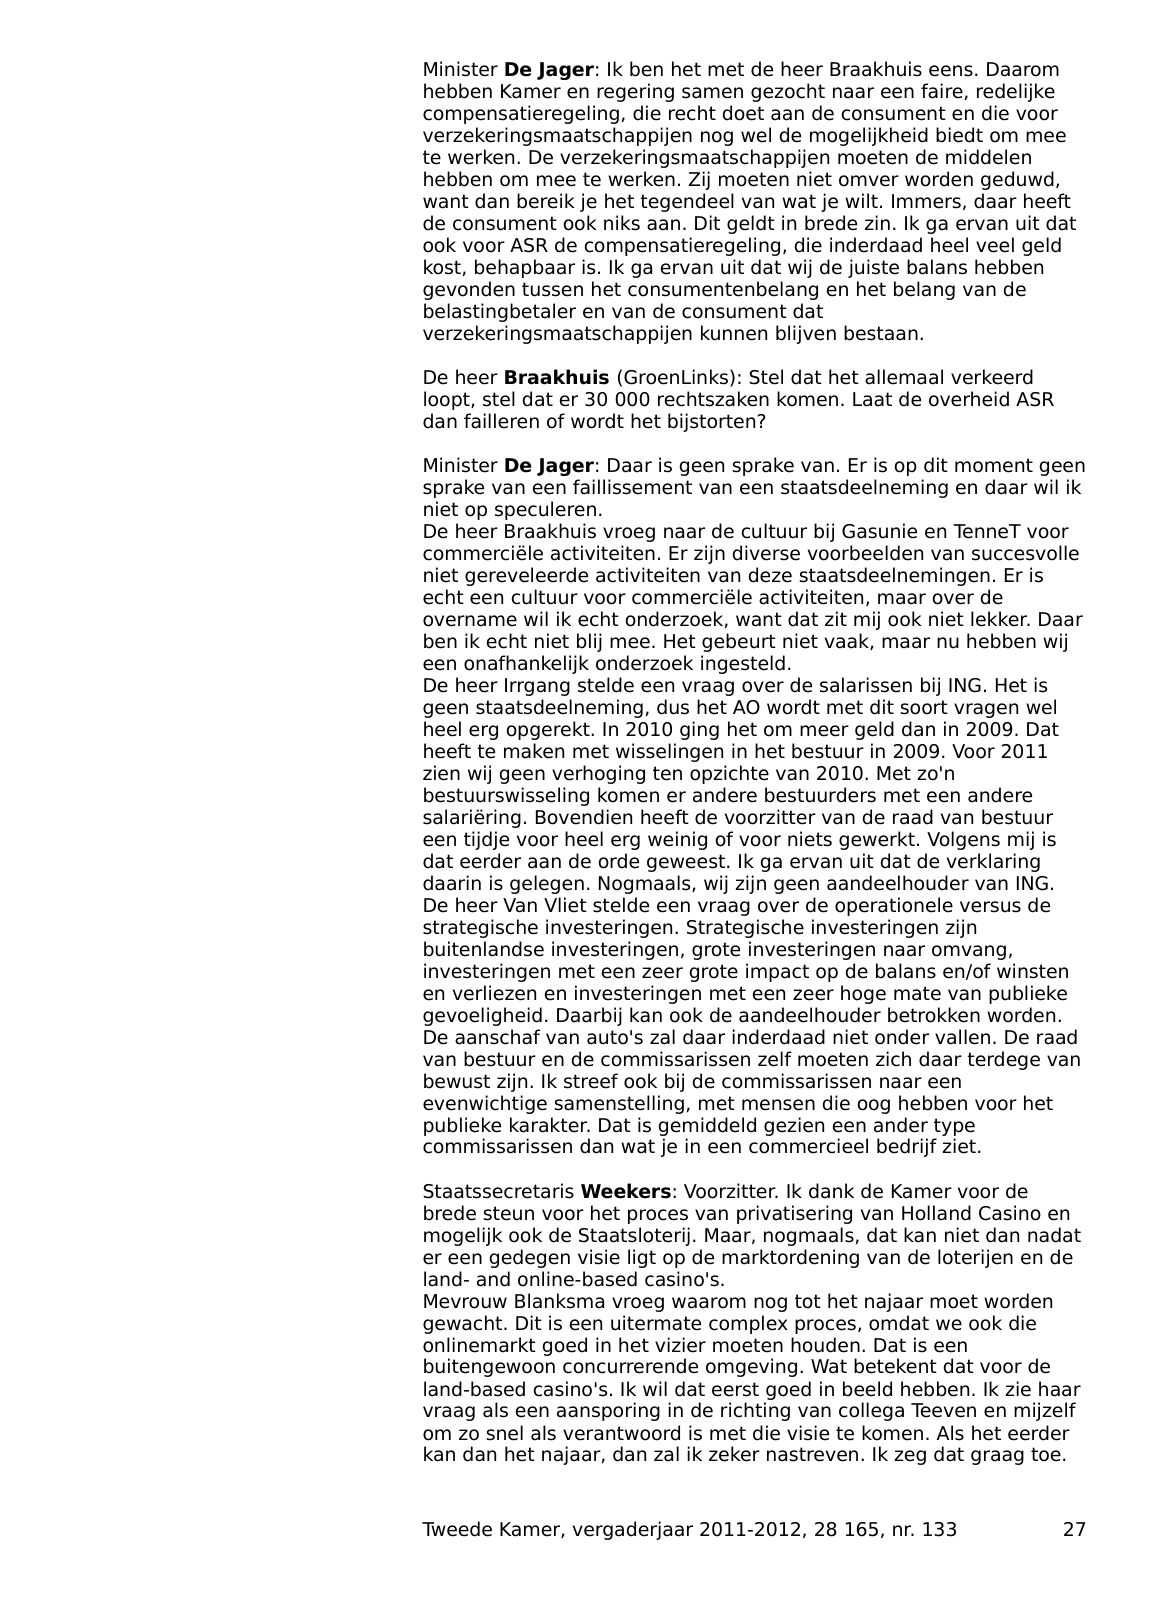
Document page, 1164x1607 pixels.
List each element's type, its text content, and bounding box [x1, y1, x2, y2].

text De heer Van Vliet stelde een vraag over de operationele versus de strategische investeringen. Strategische investeringen zijn buitenlandse investeringen, grote investeringen naar omvang, investeringen met een zeer grote impact op de balans en/of winsten en verliezen en investeringen met een zeer hoge mate van publieke gevoeligheid. Daarbij kan ook de aandeelhouder betrokken worden. De aanschaf van auto's zal daar inderdaad niet onder vallen. De raad van bestuur en de commissarissen zelf moeten zich daar terdege van bewust zijn. Ik streef ook bij de commissarissen naar een evenwichtige samenstelling, met mensen die oog hebben voor het publieke karakter. Dat is gemiddeld gezien een ander type commissarissen dan wat je in een commercieel bedrijf ziet. [422, 895, 1087, 1158]
text De heer Braakhuis (GroenLinks): Stel dat het allemaal verkeerd loopt, stel dat er 30 000 rechtszaken komen. Laat de overheid ASR dan failleren of wordt het bijstorten? [422, 367, 1087, 433]
text De heer Braakhuis vroeg naar de cultuur bij Gasunie en TenneT voor commerciële activiteiten. Er zijn diverse voorbeelden van succesvolle niet gereveleerde activiteiten van deze staatsdeelnemingen. Er is echt een cultuur voor commerciële activiteiten, maar over de overname wil ik echt onderzoek, want dat zit mij ook niet lekker. Daar ben ik echt niet blij mee. Het gebeurt niet vaak, maar nu hebben wij een onafhankelijk onderzoek ingesteld. [422, 521, 1087, 675]
text Minister De Jager: Ik ben het met de heer Braakhuis eens. Daarom hebben Kamer en regering samen gezocht naar een faire, redelijke compensatieregeling, die recht doet aan de consument en die voor verzekeringsmaatschappijen nog wel de mogelijkheid biedt om mee te werken. De verzekeringsmaatschappijen moeten de middelen hebben om mee te werken. Zij moeten niet omver worden geduwd, want dan bereik je het tegendeel van wat je wilt. Immers, daar heeft de consument ook niks aan. Dit geldt in brede zin. Ik ga ervan uit dat ook voor ASR de compensatieregeling, die inderdaad heel veel geld kost, behapbaar is. Ik ga ervan uit dat wij de juiste balans hebben gevonden tussen het consumentenbelang en het belang van de belastingbetaler en van de consument dat verzekeringsmaatschappijen kunnen blijven bestaan. [422, 59, 1087, 345]
text De heer Irrgang stelde een vraag over de salarissen bij ING. Het is geen staatsdeelneming, dus het AO wordt met dit soort vragen wel heel erg opgerekt. In 2010 ging het om meer geld dan in 2009. Dat heeft te maken met wisselingen in het bestuur in 2009. Voor 2011 zien wij geen verhoging ten opzichte van 2010. Met zo'n bestuurswisseling komen er andere bestuurders met een andere salariëring. Bovendien heeft de voorzitter van de raad van bestuur een tijdje voor heel erg weinig of voor niets gewerkt. Volgens mij is dat eerder aan de orde geweest. Ik ga ervan uit dat de verklaring daarin is gelegen. Nogmaals, wij zijn geen aandeelhouder van ING. [422, 675, 1087, 895]
text Minister De Jager: Daar is geen sprake van. Er is op dit moment geen sprake van een faillissement van een staatsdeelneming en daar wil ik niet op speculeren. [422, 455, 1087, 521]
text Mevrouw Blanksma vroeg waarom nog tot het najaar moet worden gewacht. Dit is een uitermate complex proces, omdat we ook die onlinemarkt goed in het vizier moeten houden. Dat is een buitengewoon concurrerende omgeving. Wat betekent dat voor de land-based casino's. Ik wil dat eerst goed in beeld hebben. Ik zie haar vraag als een aansporing in de richting van collega Teeven en mijzelf om zo snel als verantwoord is met die visie te komen. Als het eerder kan dan het najaar, dan zal ik zeker nastreven. Ik zeg dat graag toe. [422, 1291, 1087, 1466]
text Staatssecretaris Weekers: Voorzitter. Ik dank de Kamer voor de brede steun voor het proces van privatisering van Holland Casino en mogelijk ook de Staatsloterij. Maar, nogmaals, dat kan niet dan nadat er een gedegen visie ligt op de marktordening van de loterijen en de land- and online-based casino's. [422, 1181, 1087, 1291]
